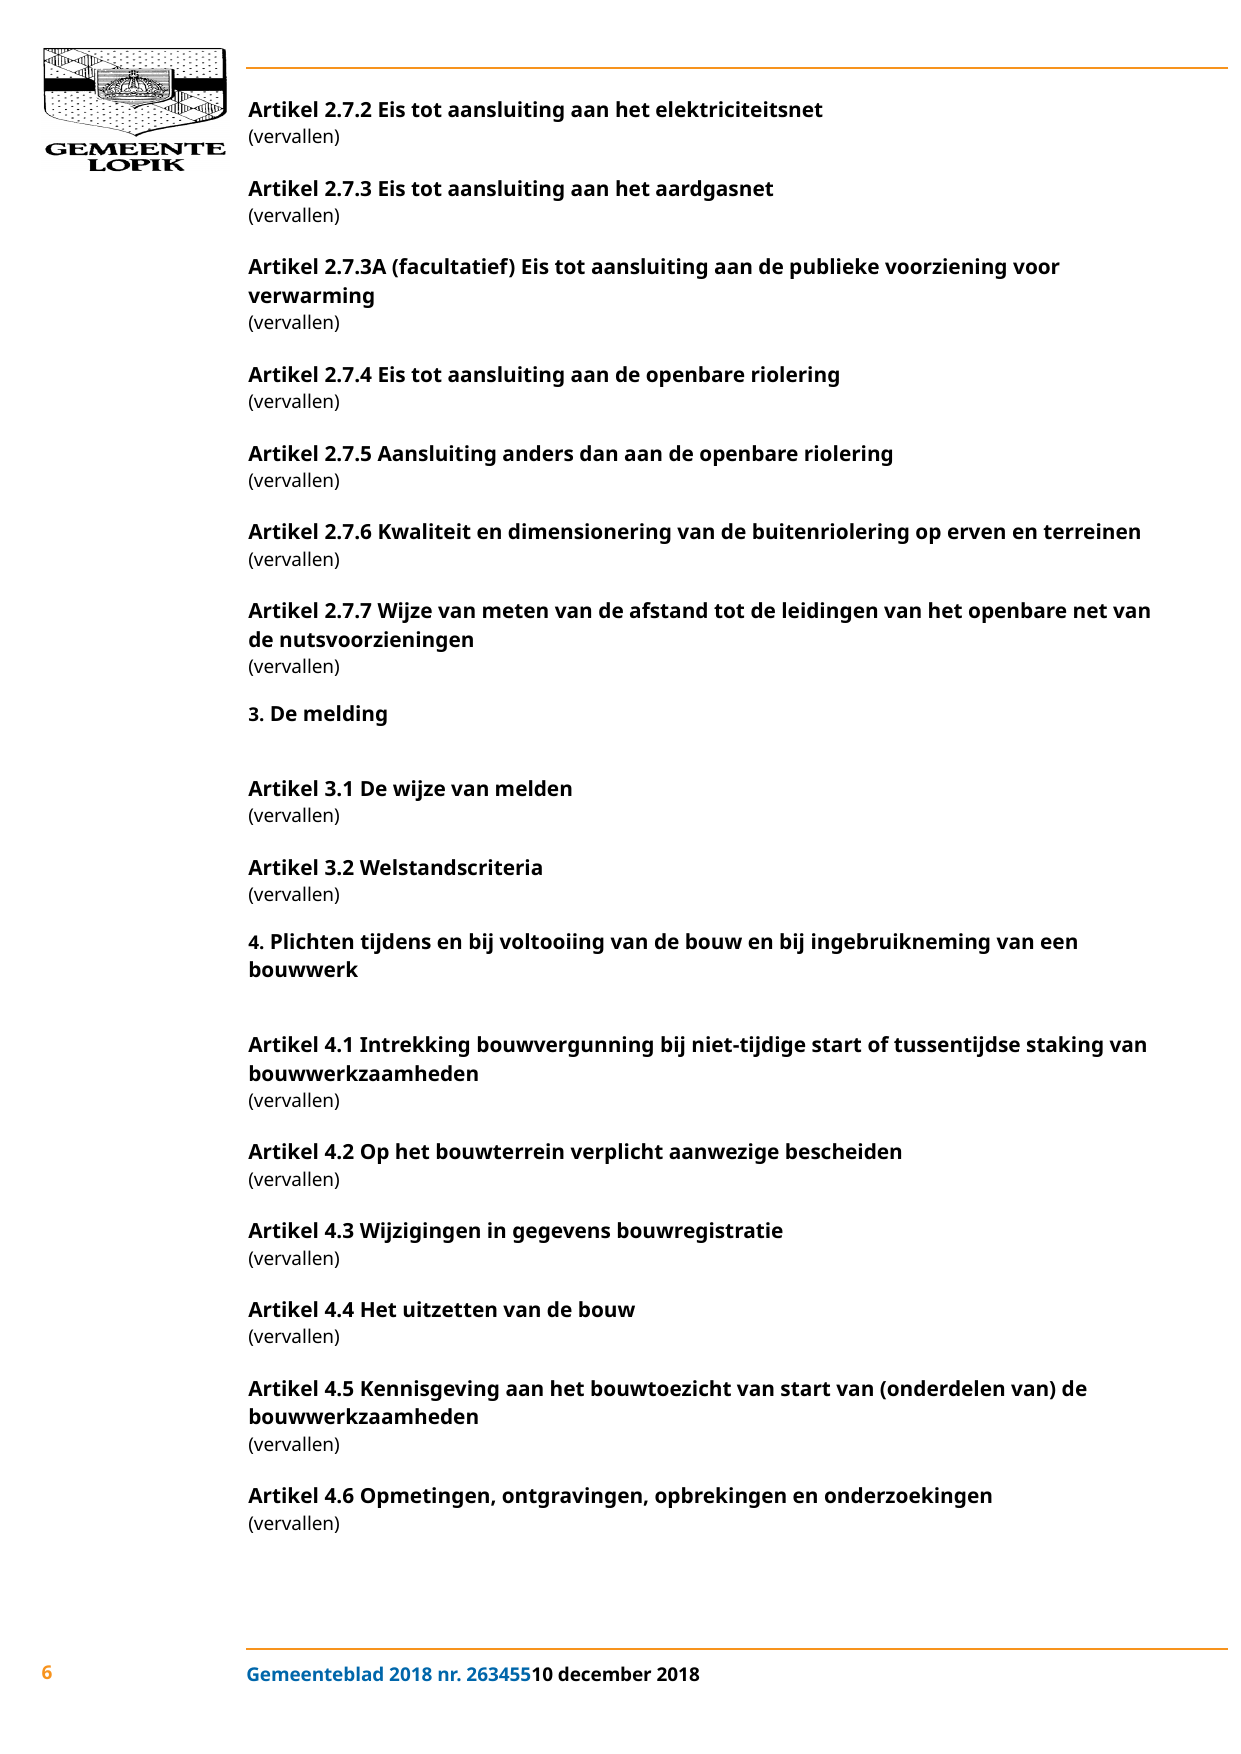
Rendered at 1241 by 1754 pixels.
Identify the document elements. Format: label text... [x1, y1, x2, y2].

text Artikel 4.2 Op het bouwterrein verplicht aanwezige bescheiden [248, 1137, 1152, 1166]
text Artikel 2.7.5 Aansluiting anders dan aan de openbare riolering [248, 439, 1152, 467]
text Artikel 3.1 De wijze van melden [248, 774, 1152, 802]
text (vervallen) [248, 202, 1152, 228]
text Artikel 4.4 Het uitzetten van de bouw [248, 1295, 1152, 1324]
text (vervallen) [248, 546, 1152, 572]
text (vervallen) [248, 653, 1152, 679]
text (vervallen) [248, 802, 1152, 828]
picture [41, 47, 231, 172]
text Artikel 2.7.7 Wijze van meten van de afstand tot de leidingen van het openbare net van de nutsvoorzieningen [248, 596, 1152, 653]
text Artikel 2.7.2 Eis tot aansluiting aan het elektriciteitsnet [248, 95, 1152, 123]
text (vervallen) [248, 309, 1152, 335]
text (vervallen) [248, 1510, 1152, 1536]
text (vervallen) [248, 1431, 1152, 1457]
text Artikel 2.7.4 Eis tot aansluiting aan de openbare riolering [248, 360, 1152, 388]
text Artikel 4.3 Wijzigingen in gegevens bouwregistratie [248, 1216, 1152, 1245]
text Artikel 4.5 Kennisgeving aan het bouwtoezicht van start van (onderdelen van) de bouwwerkzaamheden [248, 1374, 1152, 1431]
text (vervallen) [248, 1324, 1152, 1349]
text 4. Plichten tijdens en bij voltooiing van de bouw en bij ingebruikneming van een bouwwerk [248, 927, 1152, 984]
text (vervallen) [248, 1087, 1152, 1113]
text Artikel 2.7.3 Eis tot aansluiting aan het aardgasnet [248, 174, 1152, 202]
text (vervallen) [248, 881, 1152, 907]
text (vervallen) [248, 1245, 1152, 1271]
text (vervallen) [248, 388, 1152, 414]
text Artikel 3.2 Welstandscriteria [248, 853, 1152, 881]
text Artikel 2.7.3A (facultatief) Eis tot aansluiting aan de publieke voorziening voor verwarming [248, 252, 1152, 309]
text 3. De melding [248, 699, 1152, 727]
text Artikel 4.1 Intrekking bouwvergunning bij niet-tijdige start of tussentijdse staking van bouwwerkzaamheden [248, 1030, 1152, 1087]
text Artikel 4.6 Opmetingen, ontgravingen, opbrekingen en onderzoekingen [248, 1481, 1152, 1510]
text (vervallen) [248, 123, 1152, 149]
text (vervallen) [248, 467, 1152, 493]
text (vervallen) [248, 1166, 1152, 1192]
text Artikel 2.7.6 Kwaliteit en dimensionering van de buitenriolering op erven en terreinen [248, 517, 1152, 546]
